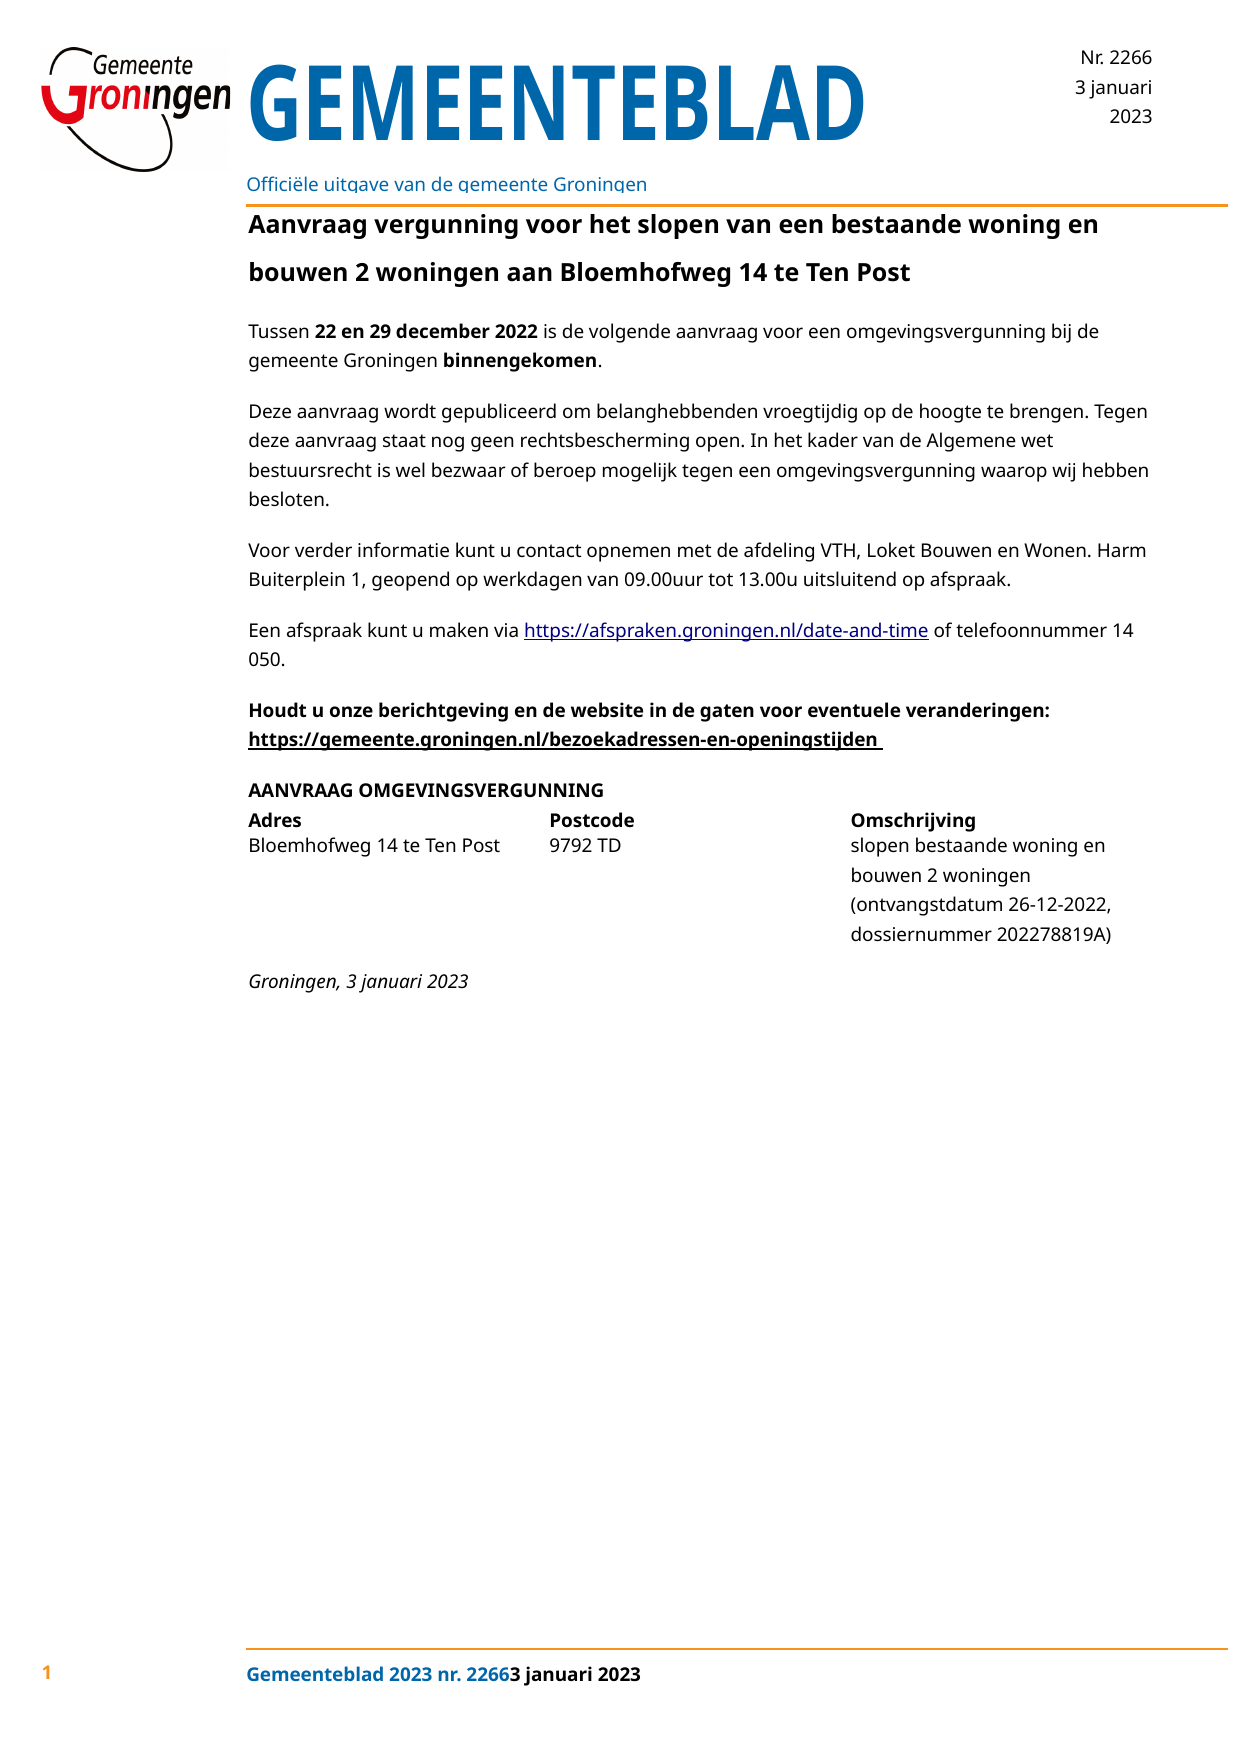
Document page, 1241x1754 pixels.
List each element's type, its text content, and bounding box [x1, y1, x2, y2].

text Groningen, 3 januari 2023 [248, 968, 1152, 994]
text Houdt u onze berichtgeving en de website in de gaten voor eventuele veranderingen: https://gemeente.groningen.nl/bezoekadressen-en-openingstijden [248, 697, 1152, 752]
text Deze aanvraag wordt gepubliceerd om belanghebbenden vroegtijdig op de hoogte te brengen. Tegen deze aanvraag staat nog geen rechtsbescherming open. In het kader van de Algemene wet bestuursrecht is wel bezwaar of beroep mogelijk tegen een omgevingsvergunning waarop wij hebben besloten. [248, 398, 1152, 512]
table_cell Bloemhofweg 14 te Ten Post [248, 833, 549, 947]
text Tussen 22 en 29 december 2022 is de volgende aanvraag voor een omgevingsvergunning bij de gemeente Groningen binnengekomen. [248, 318, 1152, 373]
table_cell 9792 TD [549, 833, 850, 947]
picture [41, 47, 231, 172]
table_cell slopen bestaande woning en bouwen 2 woningen (ontvangstdatum 26-12-2022, dossiernummer 202278819A) [850, 833, 1152, 947]
table_header Omschrijving [850, 807, 1152, 832]
text Voor verder informatie kunt u contact opnemen met de afdeling VTH, Loket Bouwen en Wonen. Harm Buiterplein 1, geopend op werkdagen van 09.00uur tot 13.00u uitsluitend op afspraak. [248, 537, 1152, 592]
text Een afspraak kunt u maken via https://afspraken.groningen.nl/date-and-time of telefoonnummer 14 050. [248, 617, 1152, 672]
table_header Postcode [549, 807, 850, 832]
text Aanvraag vergunning voor het slopen van een bestaande woning en bouwen 2 woningen aan Bloemhofweg 14 te Ten Post [248, 207, 1152, 288]
table_header Adres [248, 807, 549, 832]
text AANVRAAG OMGEVINGSVERGUNNING [248, 777, 1152, 803]
